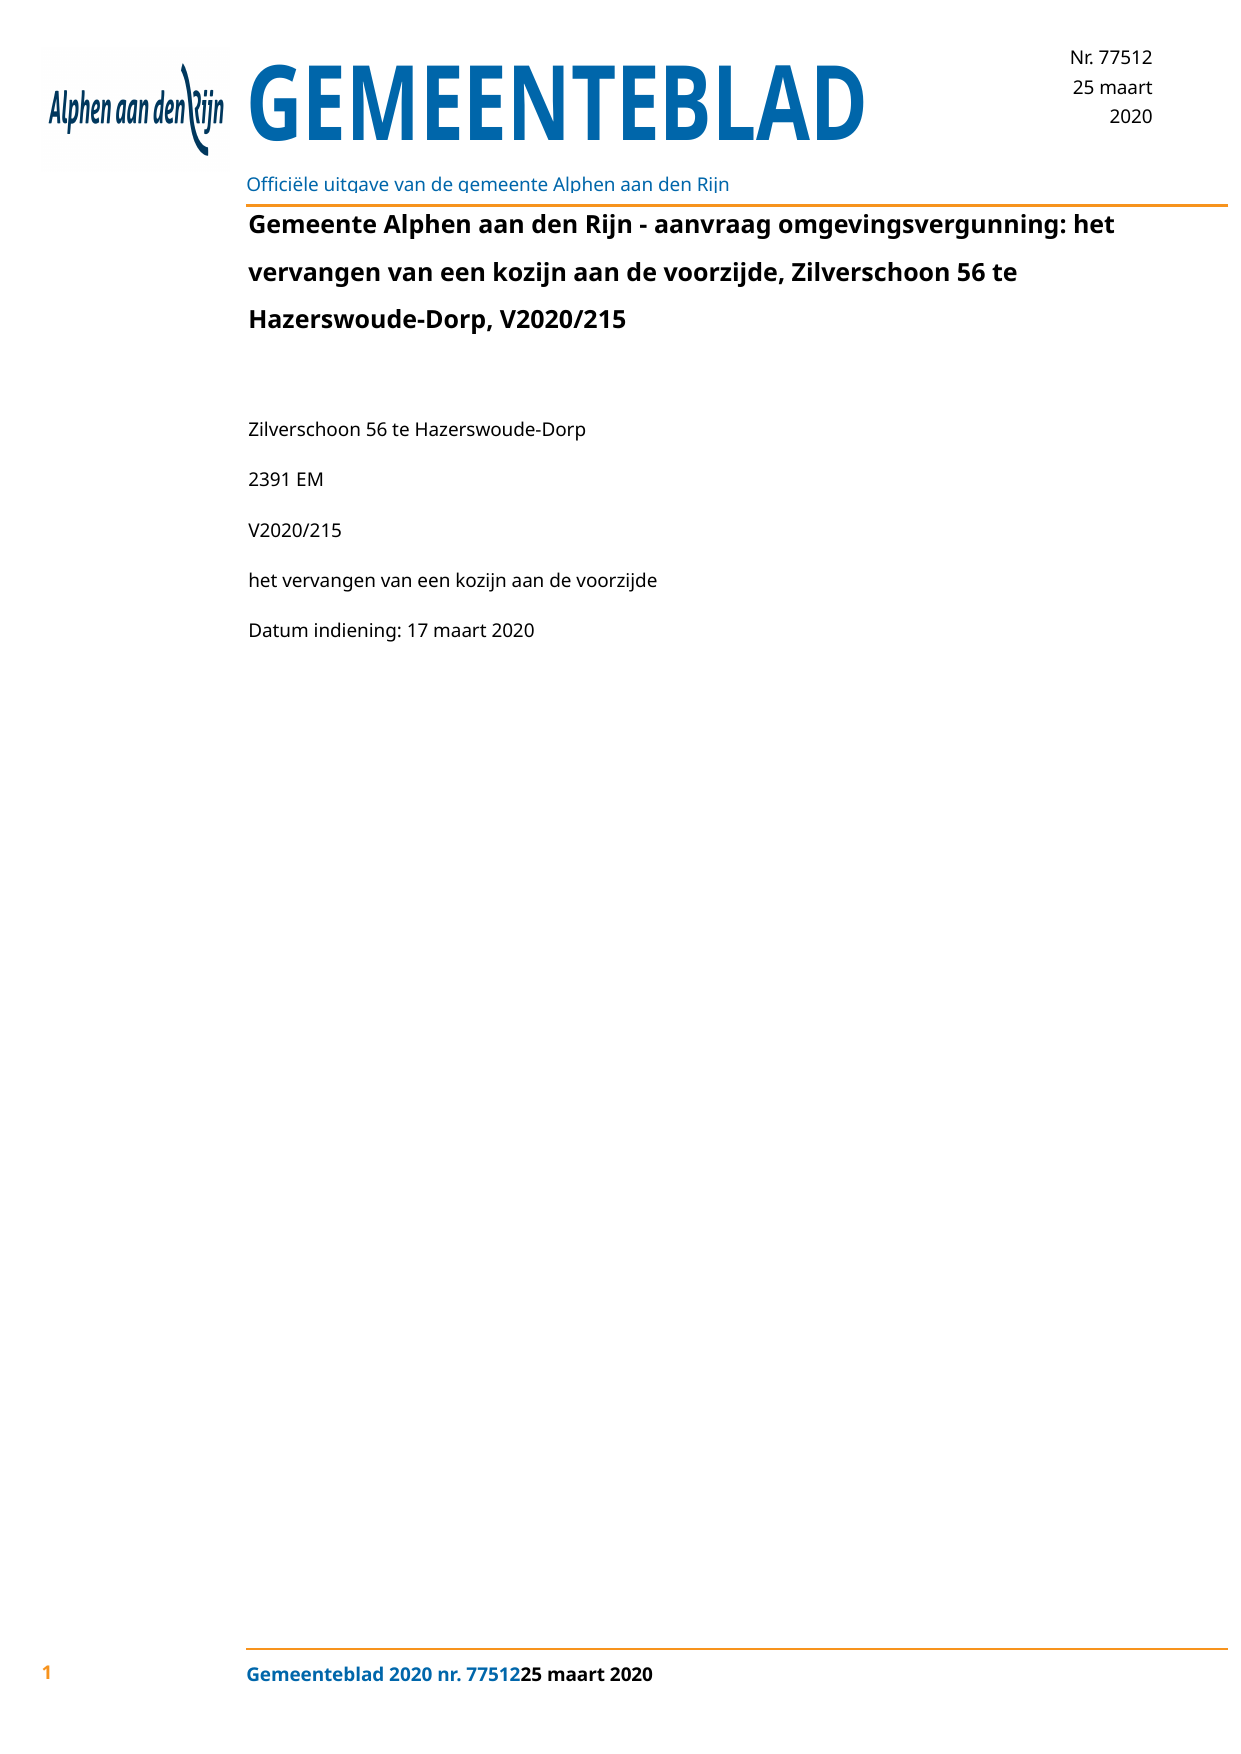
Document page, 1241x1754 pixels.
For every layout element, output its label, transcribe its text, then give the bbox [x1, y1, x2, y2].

text Datum indiening: 17 maart 2020 [248, 618, 1152, 643]
text Gemeente Alphen aan den Rijn - aanvraag omgevingsvergunning: het vervangen van een kozijn aan de voorzijde, Zilverschoon 56 te Hazerswoude-Dorp, V2020/215 [248, 207, 1152, 336]
text 2391 EM [248, 466, 1152, 492]
text V2020/215 [248, 517, 1152, 542]
text Zilverschoon 56 te Hazerswoude-Dorp [248, 416, 1152, 442]
text het vervangen van een kozijn aan de voorzijde [248, 567, 1152, 593]
picture [41, 47, 231, 172]
